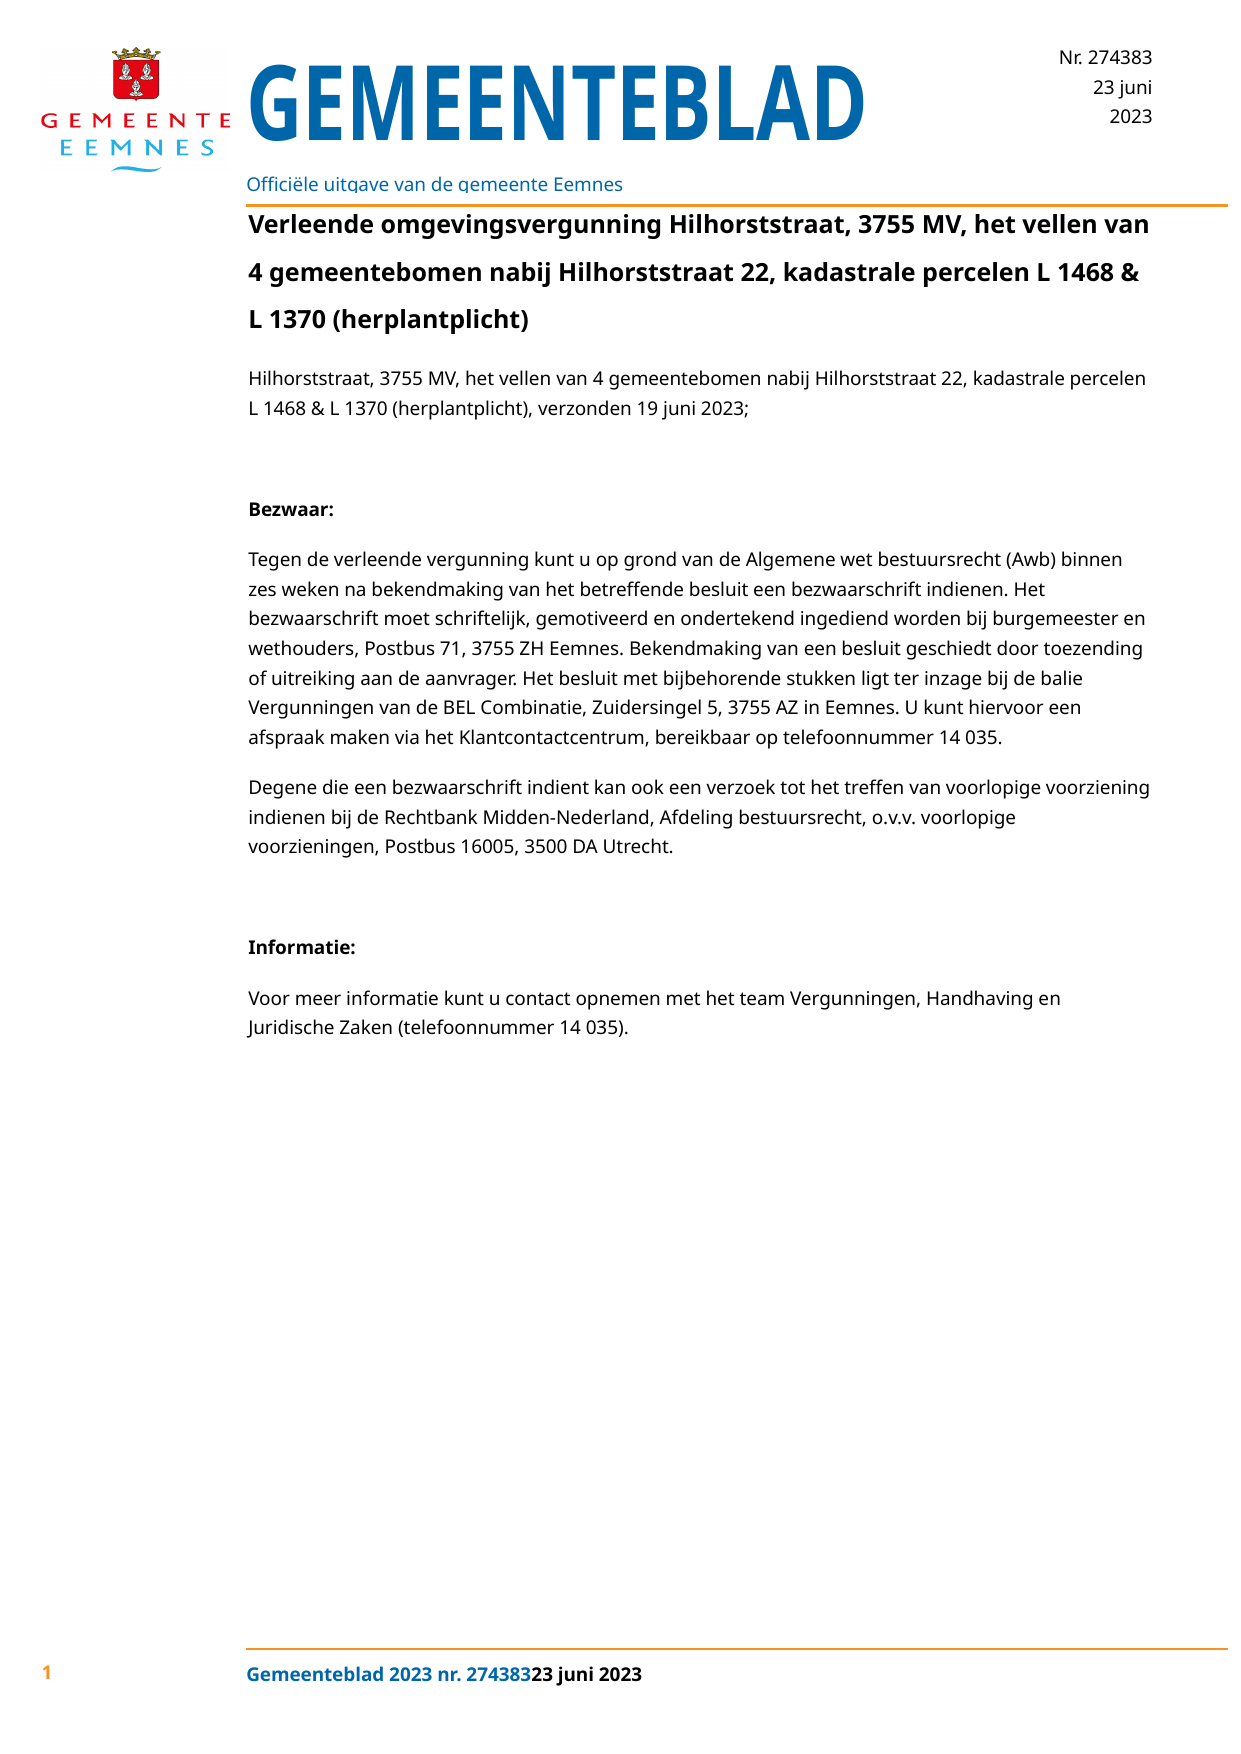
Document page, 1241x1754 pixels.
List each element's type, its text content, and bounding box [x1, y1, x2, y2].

text Degene die een bezwaarschrift indient kan ook een verzoek tot het treffen van voorlopige voorziening indienen bij de Rechtbank Midden-Nederland, Afdeling bestuursrecht, o.v.v. voorlopige voorzieningen, Postbus 16005, 3500 DA Utrecht. [248, 774, 1152, 859]
text Hilhorststraat, 3755 MV, het vellen van 4 gemeentebomen nabij Hilhorststraat 22, kadastrale percelen L 1468 & L 1370 (herplantplicht), verzonden 19 juni 2023; [248, 366, 1152, 421]
text Informatie: [248, 934, 1152, 960]
text Tegen de verleende vergunning kunt u op grond van de Algemene wet bestuursrecht (Awb) binnen zes weken na bekendmaking van het betreffende besluit een bezwaarschrift indienen. Het bezwaarschrift moet schriftelijk, gemotiveerd en ondertekend ingediend worden bij burgemeester en wethouders, Postbus 71, 3755 ZH Eemnes. Bekendmaking van een besluit geschiedt door toezending of uitreiking aan de aanvrager. Het besluit met bijbehorende stukken ligt ter inzage bij de balie Vergunningen van de BEL Combinatie, Zuidersingel 5, 3755 AZ in Eemnes. U kunt hiervoor een afspraak maken via het Klantcontactcentrum, bereikbaar op telefoonnummer 14 035. [248, 546, 1152, 749]
text Verleende omgevingsvergunning Hilhorststraat, 3755 MV, het vellen van 4 gemeentebomen nabij Hilhorststraat 22, kadastrale percelen L 1468 & L 1370 (herplantplicht) [248, 207, 1152, 336]
text Voor meer informatie kunt u contact opnemen met het team Vergunningen, Handhaving en Juridische Zaken (telefoonnummer 14 035). [248, 985, 1152, 1040]
picture [41, 47, 231, 172]
text Bezwaar: [248, 496, 1152, 522]
